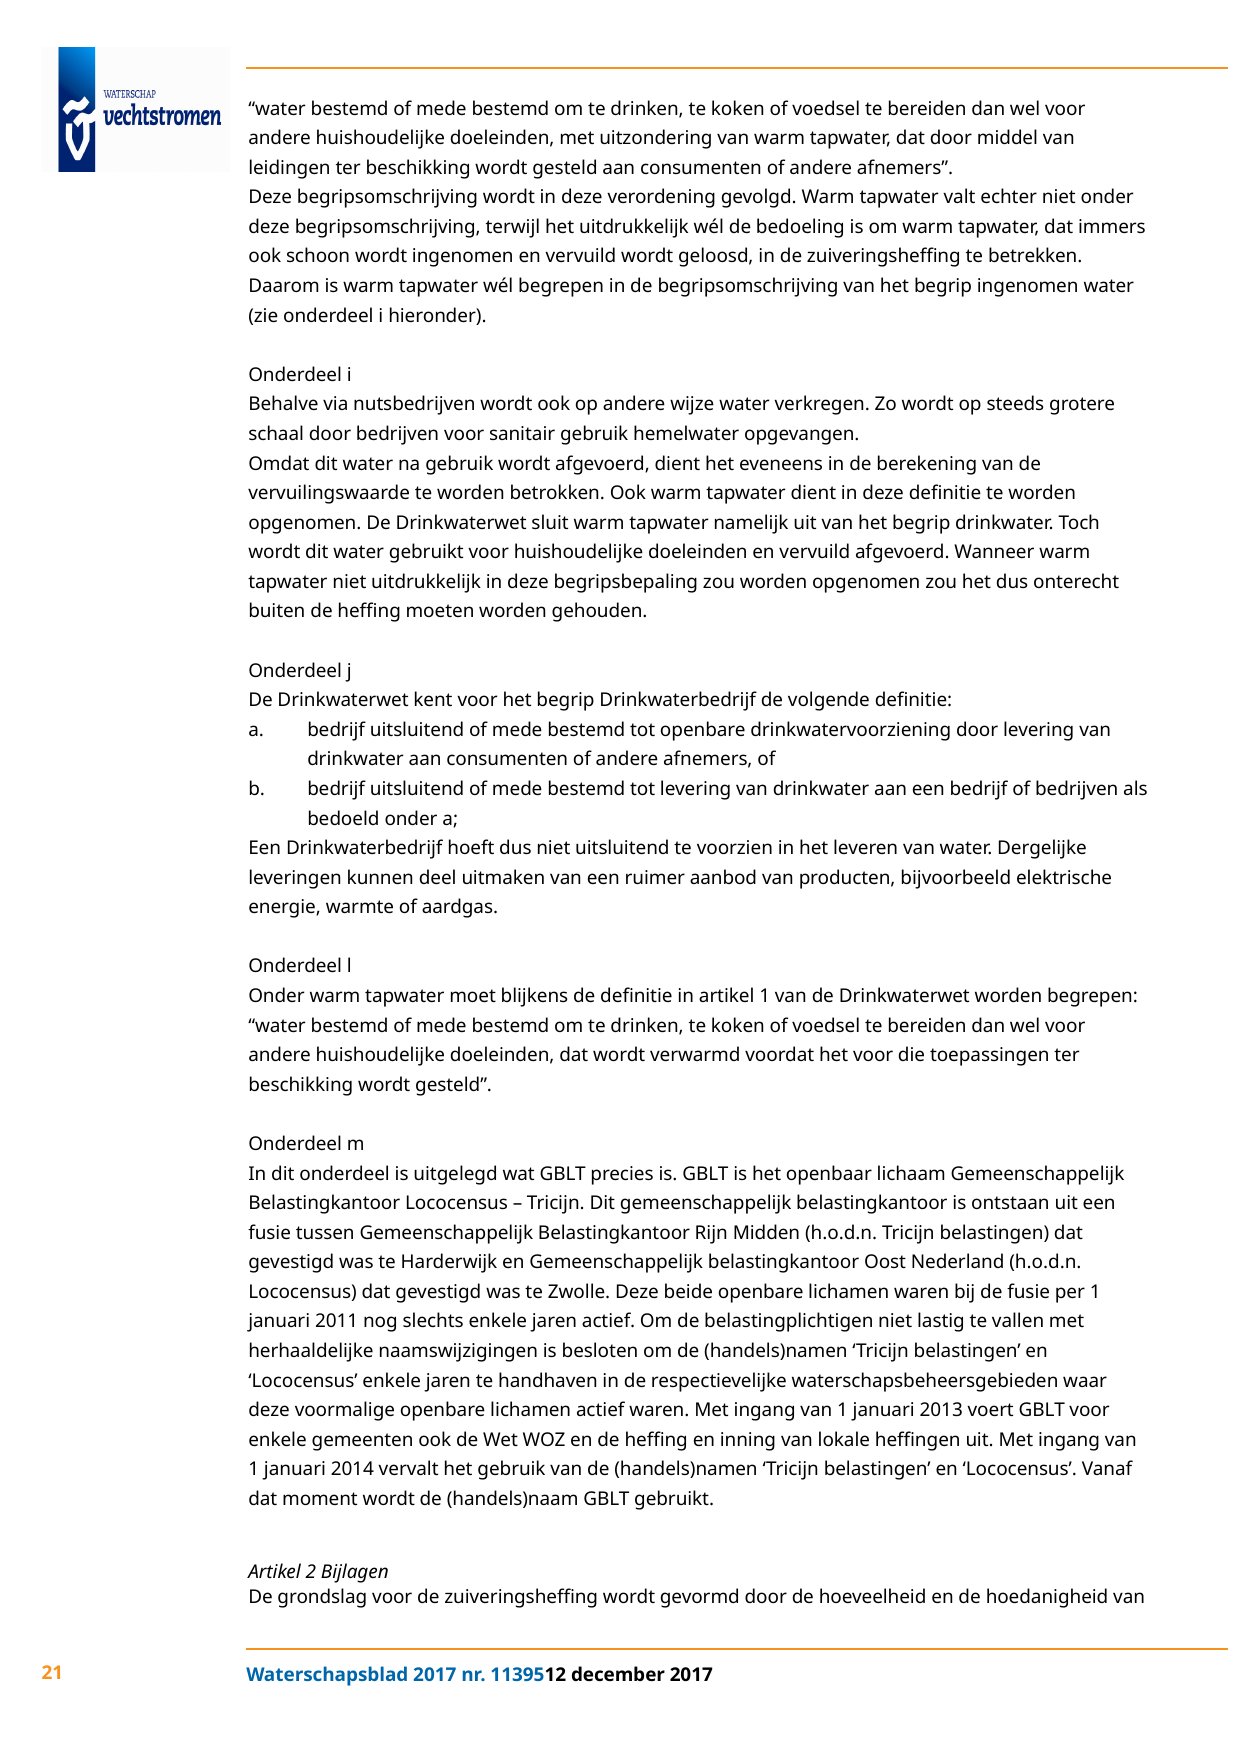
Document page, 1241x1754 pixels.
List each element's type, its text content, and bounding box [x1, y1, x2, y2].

text Een Drinkwaterbedrijf hoeft dus niet uitsluitend te voorzien in het leveren van water. Dergelijke leveringen kunnen deel uitmaken van een ruimer aanbod van producten, bijvoorbeeld elektrische energie, warmte of aardgas. [248, 834, 1152, 919]
text Artikel 2 Bijlagen [248, 1558, 1152, 1584]
text Onderdeel i [248, 361, 1152, 387]
text De grondslag voor de zuiveringsheffing wordt gevormd door de hoeveelheid en de hoedanigheid van [248, 1584, 1152, 1609]
list bedrijf uitsluitend of mede bestemd tot levering van drinkwater aan een bedrijf of bedrijven als bedoeld onder a; [248, 775, 1152, 831]
text Onderdeel l [248, 953, 1152, 978]
text Behalve via nutsbedrijven wordt ook op andere wijze water verkregen. Zo wordt op steeds grotere schaal door bedrijven voor sanitair gebruik hemelwater opgevangen. [248, 391, 1152, 446]
text Onder warm tapwater moet blijkens de definitie in artikel 1 van de Drinkwaterwet worden begrepen: “water bestemd of mede bestemd om te drinken, te koken of voedsel te bereiden dan wel voor andere huishoudelijke doeleinden, dat wordt verwarmd voordat het voor die toepassingen ter beschikking wordt gesteld”. [248, 982, 1152, 1097]
text Onderdeel m [248, 1130, 1152, 1156]
text “water bestemd of mede bestemd om te drinken, te koken of voedsel te bereiden dan wel voor andere huishoudelijke doeleinden, met uitzondering van warm tapwater, dat door middel van leidingen ter beschikking wordt gesteld aan consumenten of andere afnemers”. [248, 95, 1152, 180]
text Omdat dit water na gebruik wordt afgevoerd, dient het eveneens in de berekening van de vervuilingswaarde te worden betrokken. Ook warm tapwater dient in deze definitie te worden opgenomen. De Drinkwaterwet sluit warm tapwater namelijk uit van het begrip drinkwater. Toch wordt dit water gebruikt voor huishoudelijke doeleinden en vervuild afgevoerd. Wanneer warm tapwater niet uitdrukkelijk in deze begripsbepaling zou worden opgenomen zou het dus onterecht buiten de heffing moeten worden gehouden. [248, 450, 1152, 623]
text In dit onderdeel is uitgelegd wat GBLT precies is. GBLT is het openbaar lichaam Gemeenschappelijk Belastingkantoor Lococensus – Tricijn. Dit gemeenschappelijk belastingkantoor is ontstaan uit een fusie tussen Gemeenschappelijk Belastingkantoor Rijn Midden (h.o.d.n. Tricijn belastingen) dat gevestigd was te Harderwijk en Gemeenschappelijk belastingkantoor Oost Nederland (h.o.d.n. Lococensus) dat gevestigd was te Zwolle. Deze beide openbare lichamen waren bij de fusie per 1 januari 2011 nog slechts enkele jaren actief. Om de belastingplichtigen niet lastig te vallen met herhaaldelijke naamswijzigingen is besloten om de (handels)namen ‘Tricijn belastingen’ en ‘Lococensus’ enkele jaren te handhaven in de respectievelijke waterschapsbeheersgebieden waar deze voormalige openbare lichamen actief waren. Met ingang van 1 januari 2013 voert GBLT voor enkele gemeenten ook de Wet WOZ en de heffing en inning van lokale heffingen uit. Met ingang van 1 januari 2014 vervalt het gebruik van de (handels)namen ‘Tricijn belastingen’ en ‘Lococensus’. Vanaf dat moment wordt de (handels)naam GBLT gebruikt. [248, 1160, 1152, 1511]
text De Drinkwaterwet kent voor het begrip Drinkwaterbedrijf de volgende definitie: [248, 686, 1152, 712]
list bedrijf uitsluitend of mede bestemd tot openbare drinkwatervoorziening door levering van drinkwater aan consumenten of andere afnemers, of [248, 716, 1152, 771]
text Deze begripsomschrijving wordt in deze verordening gevolgd. Warm tapwater valt echter niet onder deze begripsomschrijving, terwijl het uitdrukkelijk wél de bedoeling is om warm tapwater, dat immers ook schoon wordt ingenomen en vervuild wordt geloosd, in de zuiveringsheffing te betrekken. Daarom is warm tapwater wél begrepen in de begripsomschrijving van het begrip ingenomen water (zie onderdeel i hieronder). [248, 183, 1152, 328]
picture [41, 47, 231, 172]
text Onderdeel j [248, 657, 1152, 683]
